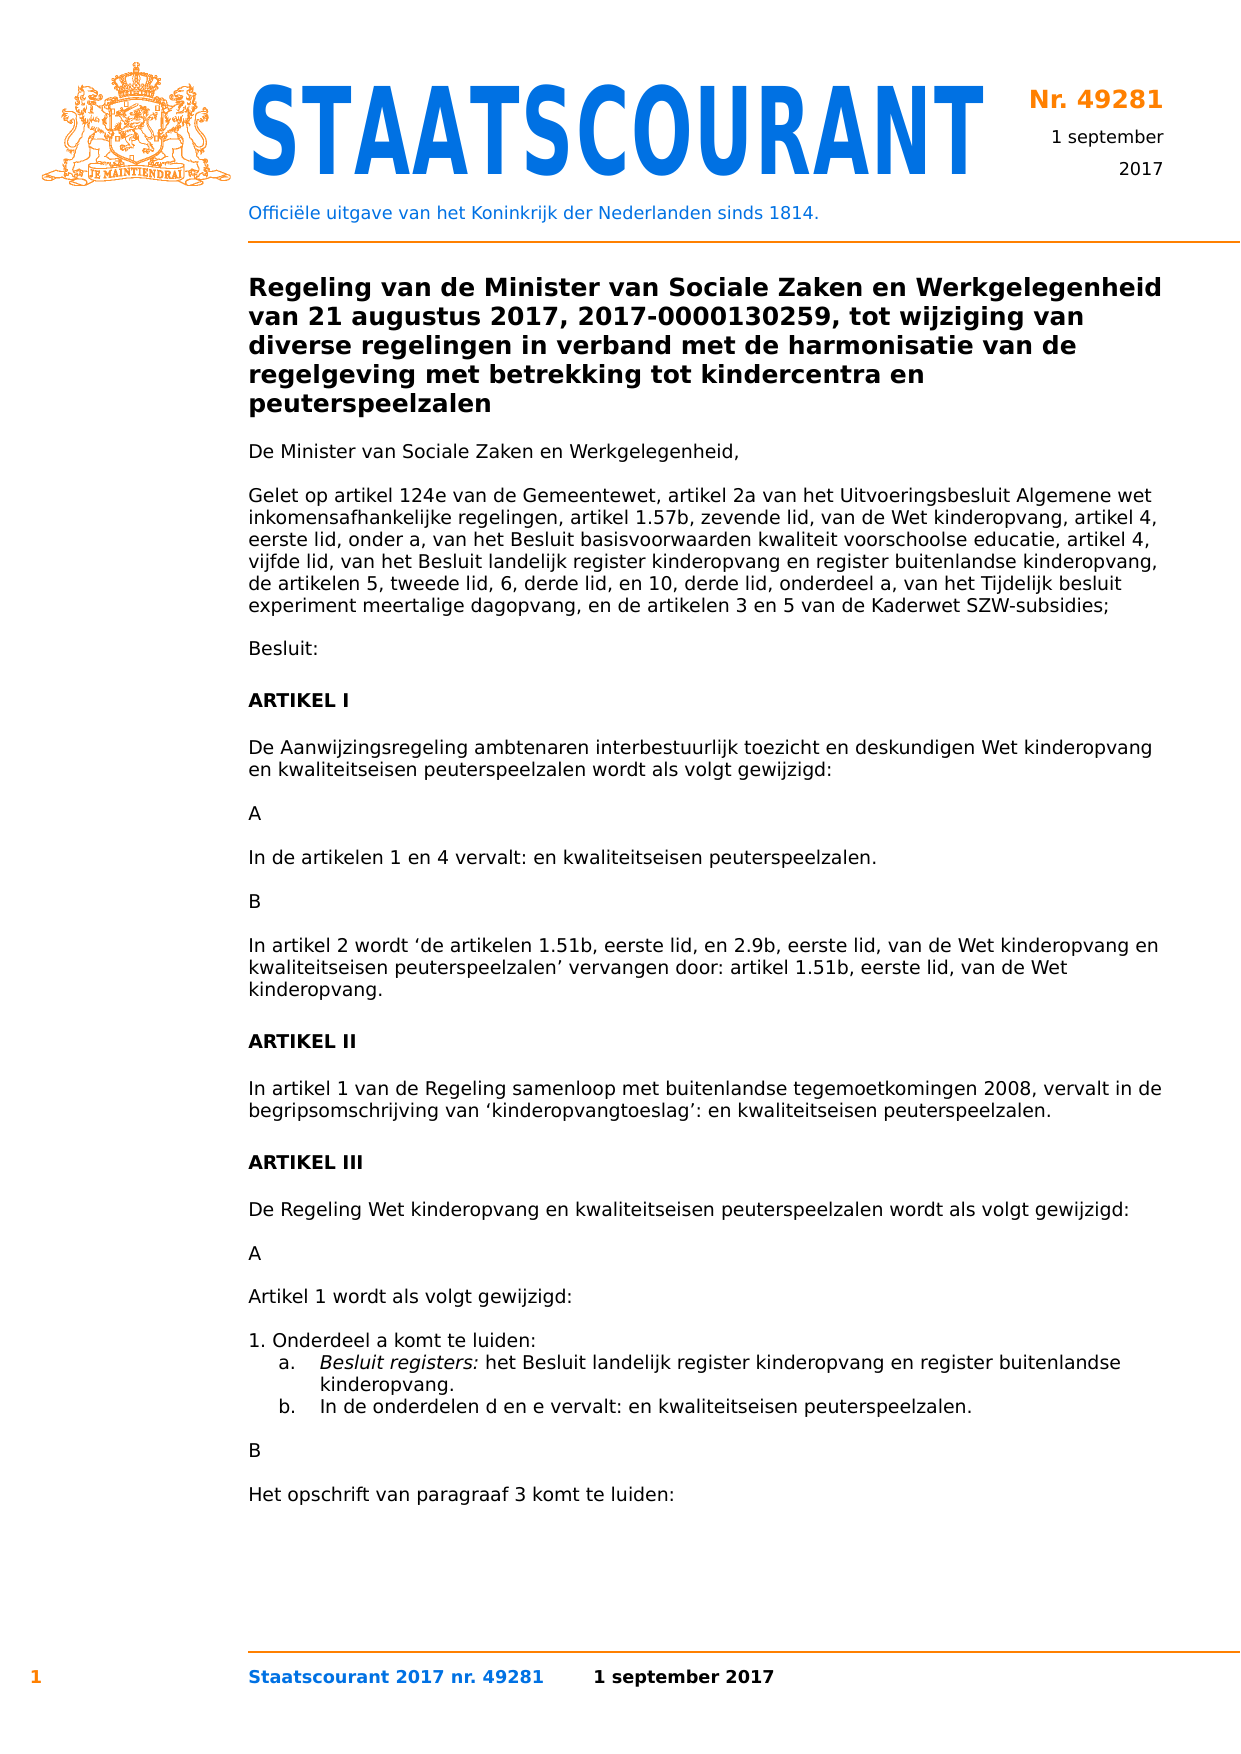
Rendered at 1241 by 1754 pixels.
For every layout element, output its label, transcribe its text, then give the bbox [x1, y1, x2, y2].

text B [248, 891, 1163, 913]
picture [41, 62, 231, 186]
table_header Nr. 49281 [998, 62, 1240, 121]
text Het opschrift van paragraaf 3 komt te luiden: [248, 1484, 1163, 1506]
subtitle ARTIKEL III [248, 1152, 1163, 1173]
text Gelet op artikel 124e van de Gemeentewet, artikel 2a van het Uitvoeringsbesluit Algemene wet inkomensafhankelijke regelingen, artikel 1.57b, zevende lid, van de Wet kinderopvang, artikel 4, eerste lid, onder a, van het Besluit basisvoorwaarden kwaliteit voorschoolse educatie, artikel 4, vijfde lid, van het Besluit landelijk register kinderopvang en register buitenlandse kinderopvang, de artikelen 5, tweede lid, 6, derde lid, en 10, derde lid, onderdeel a, van het Tijdelijk besluit experiment meertalige dagopvang, en de artikelen 3 en 5 van de Kaderwet SZW-subsidies; [248, 484, 1163, 616]
table_cell 1 september [998, 121, 1240, 153]
table_cell Officiële uitgave van het Koninkrijk der Nederlanden sinds 1814. [248, 203, 1240, 241]
subtitle ARTIKEL I [248, 690, 1163, 712]
text A [248, 1242, 1163, 1264]
text De Regeling Wet kinderopvang en kwaliteitseisen peuterspeelzalen wordt als volgt gewijzigd: [248, 1198, 1163, 1221]
text 1. Onderdeel a komt te luiden: [248, 1330, 1163, 1352]
text In de artikelen 1 en 4 vervalt: en kwaliteitseisen peuterspeelzalen. [248, 847, 1163, 869]
text In artikel 2 wordt ‘de artikelen 1.51b, eerste lid, en 2.9b, eerste lid, van de Wet kinderopvang en kwaliteitseisen peuterspeelzalen’ vervangen door: artikel 1.51b, eerste lid, van de Wet kinderopvang. [248, 935, 1163, 1001]
text b. In de onderdelen d en e vervalt: en kwaliteitseisen peuterspeelzalen. [278, 1396, 1163, 1418]
text A [248, 803, 1163, 825]
text a. Besluit registers: het Besluit landelijk register kinderopvang en register buitenlandse kinderopvang. [278, 1352, 1163, 1396]
subtitle ARTIKEL II [248, 1031, 1163, 1053]
subtitle Regeling van de Minister van Sociale Zaken en Werkgelegenheid van 21 augustus 2017, 2017-0000130259, tot wijziging van diverse regelingen in verband met de harmonisatie van de regelgeving met betrekking tot kindercentra en peuterspeelzalen [248, 273, 1163, 419]
text De Minister van Sociale Zaken en Werkgelegenheid, [248, 441, 1163, 463]
table_header [25, 62, 248, 241]
text Artikel 1 wordt als volgt gewijzigd: [248, 1286, 1163, 1308]
text B [248, 1440, 1163, 1462]
text De Aanwijzingsregeling ambtenaren interbestuurlijk toezicht en deskundigen Wet kinderopvang en kwaliteitseisen peuterspeelzalen wordt als volgt gewijzigd: [248, 737, 1163, 781]
table_cell 2017 [998, 153, 1240, 203]
table_header STAATSCOURANT [248, 62, 998, 203]
text Besluit: [248, 638, 1163, 660]
text In artikel 1 van de Regeling samenloop met buitenlandse tegemoetkomingen 2008, vervalt in de begripsomschrijving van ‘kinderopvangtoeslag’: en kwaliteitseisen peuterspeelzalen. [248, 1078, 1163, 1122]
